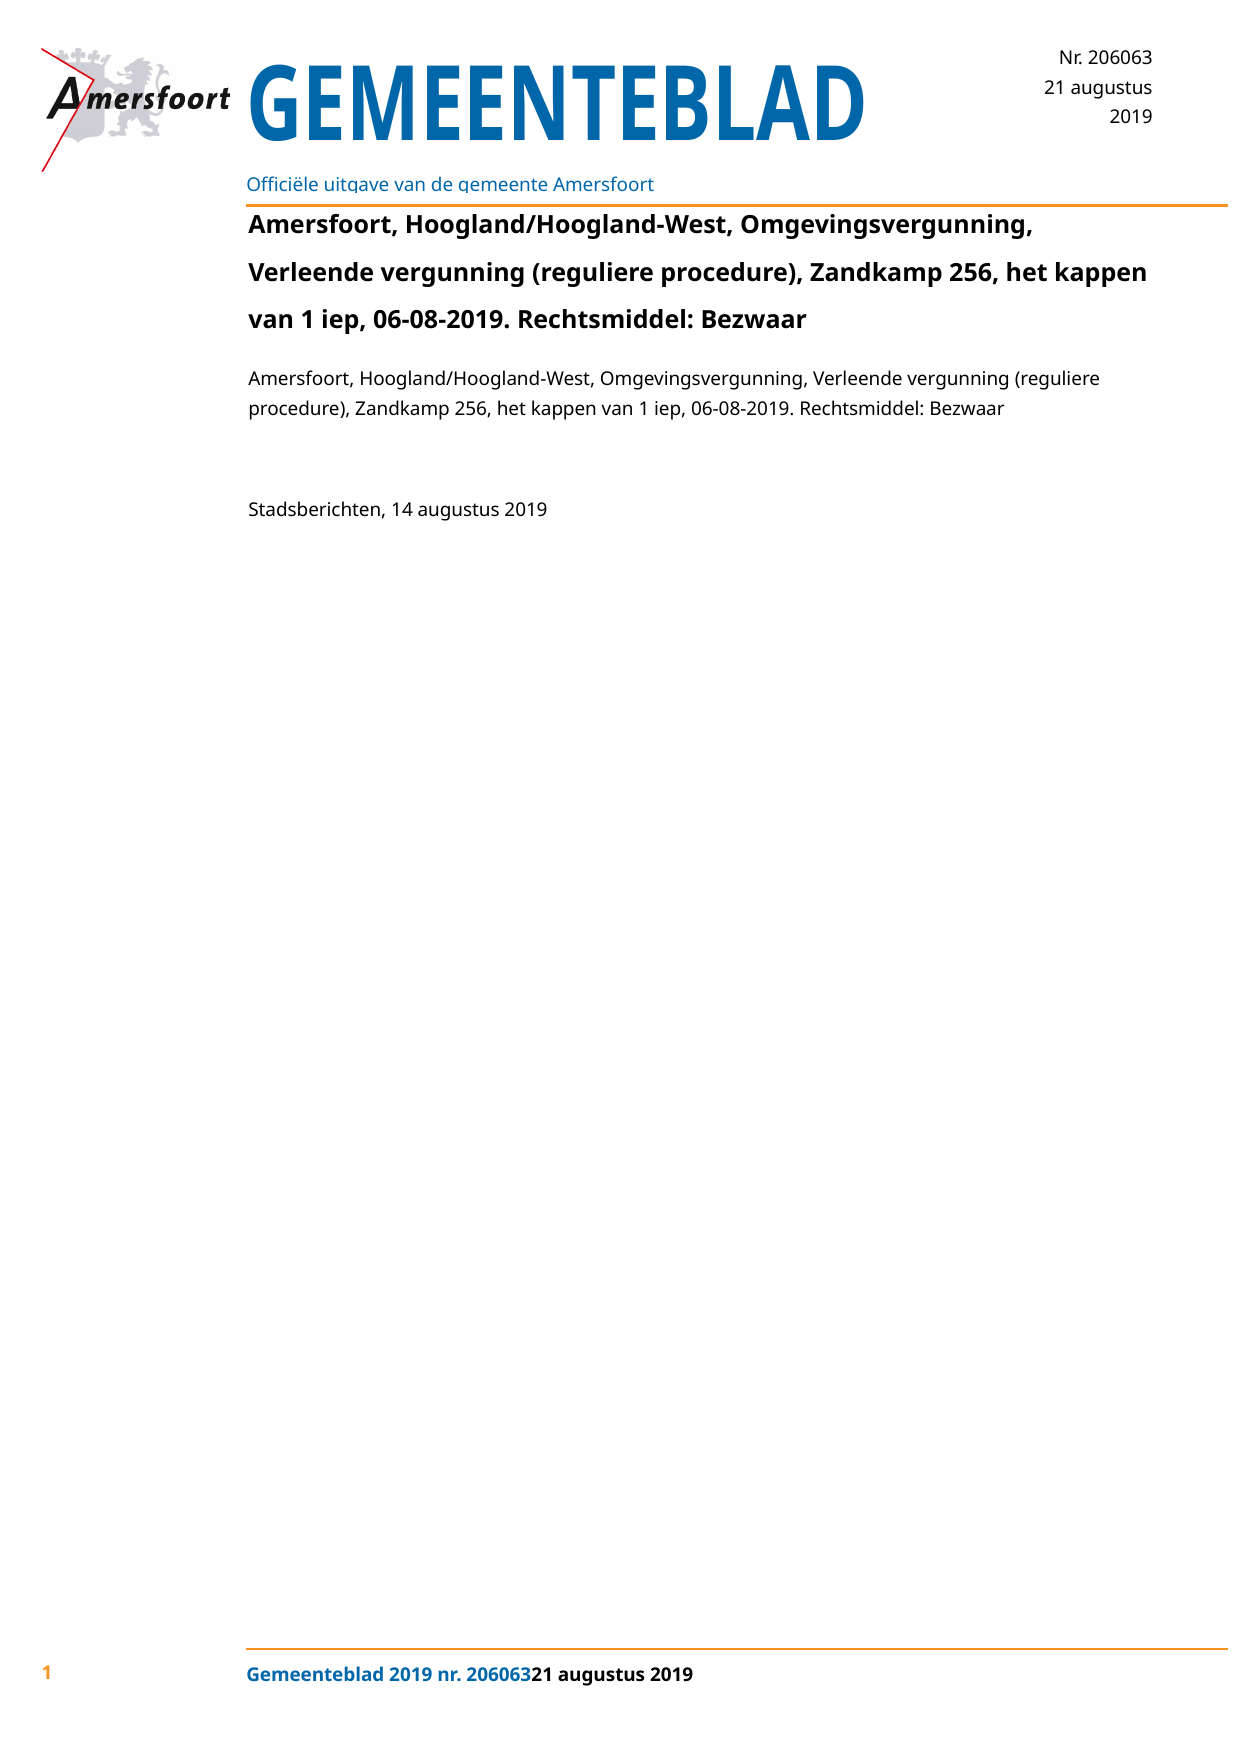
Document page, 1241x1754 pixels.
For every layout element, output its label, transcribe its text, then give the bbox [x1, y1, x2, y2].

text Amersfoort, Hoogland/Hoogland-West, Omgevingsvergunning, Verleende vergunning (reguliere procedure), Zandkamp 256, het kappen van 1 iep, 06-08-2019. Rechtsmiddel: Bezwaar [248, 207, 1152, 336]
text Stadsberichten, 14 augustus 2019 [248, 496, 1152, 522]
text Amersfoort, Hoogland/Hoogland-West, Omgevingsvergunning, Verleende vergunning (reguliere procedure), Zandkamp 256, het kappen van 1 iep, 06-08-2019. Rechtsmiddel: Bezwaar [248, 366, 1152, 421]
picture [41, 47, 231, 172]
